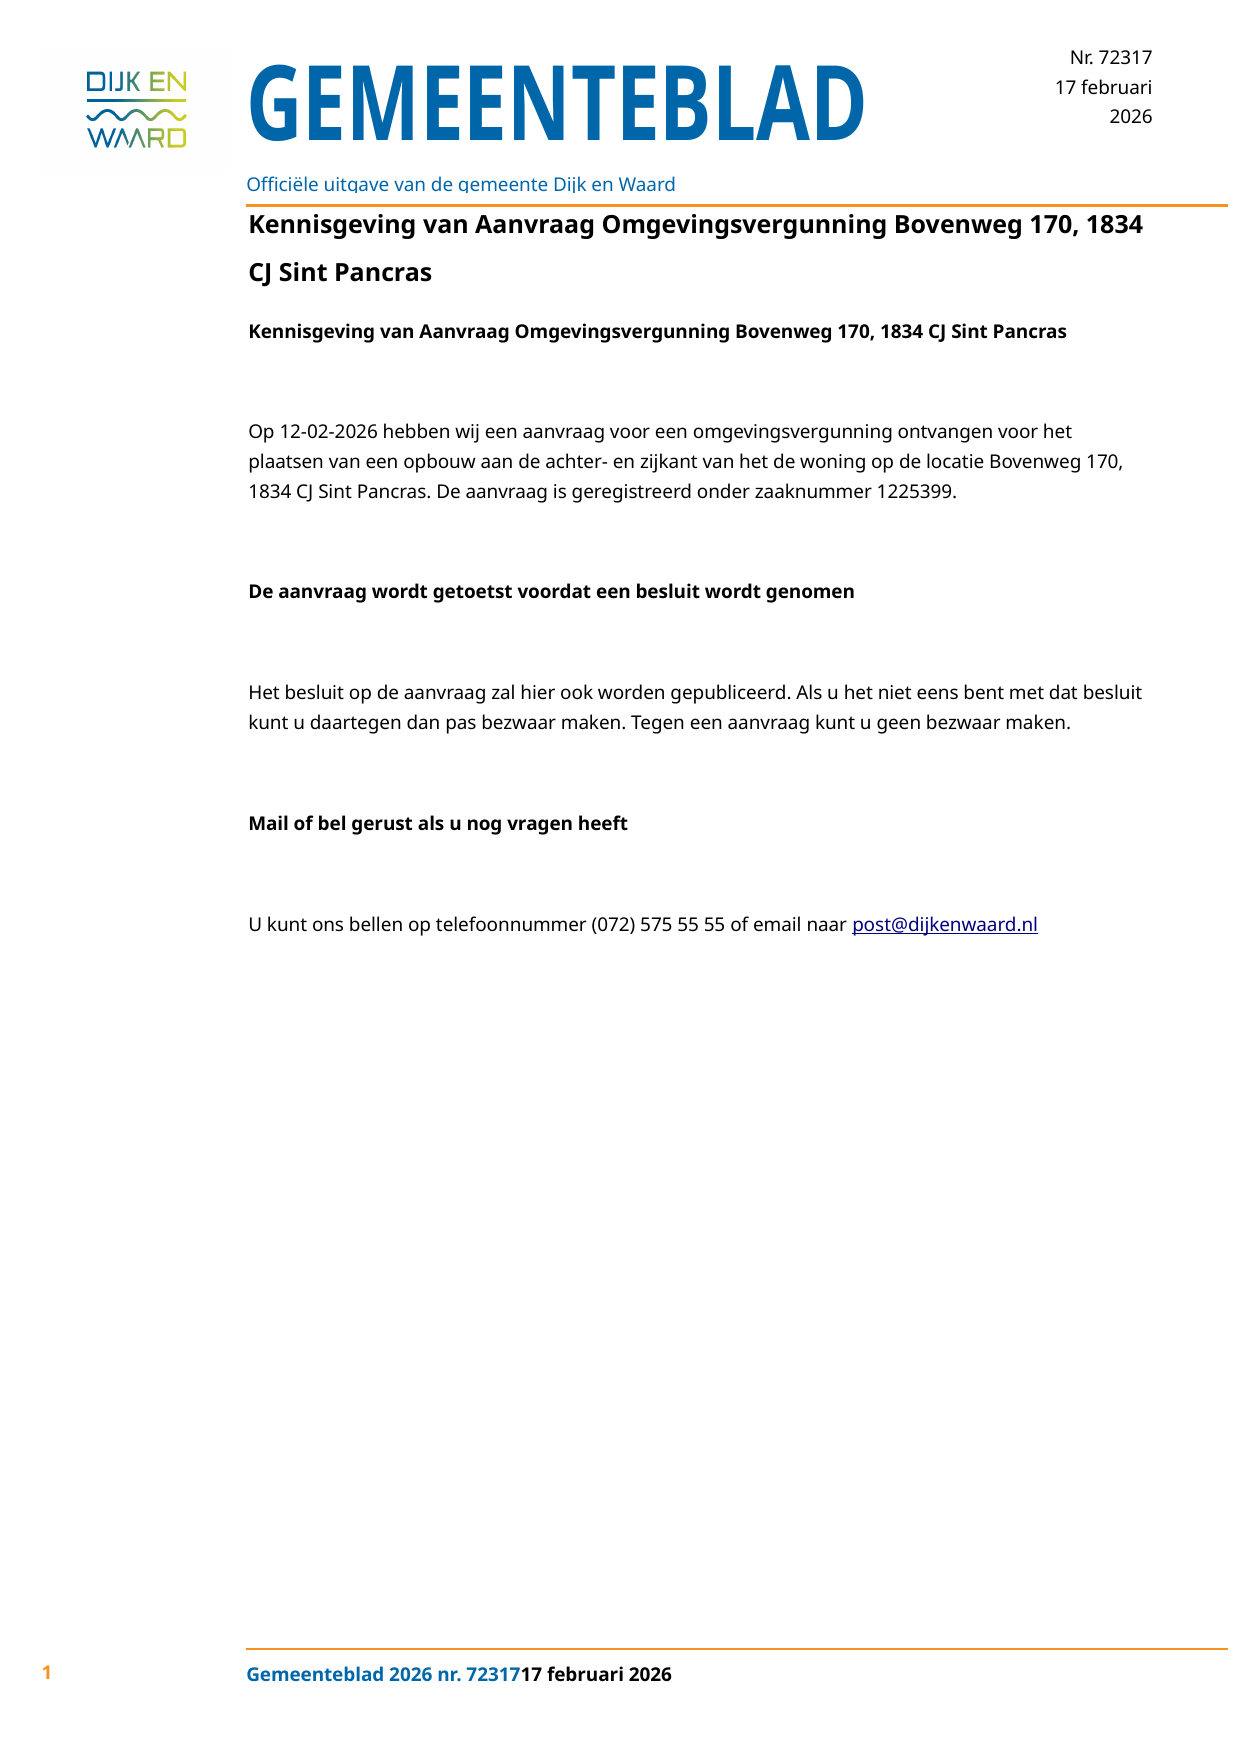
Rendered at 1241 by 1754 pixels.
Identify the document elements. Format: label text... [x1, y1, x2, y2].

text De aanvraag wordt getoetst voordat een besluit wordt genomen [248, 579, 1152, 604]
text U kunt ons bellen op telefoonnummer (072) 575 55 55 of email naar post@dijkenwaard.nl [248, 911, 1152, 937]
text Kennisgeving van Aanvraag Omgevingsvergunning Bovenweg 170, 1834 CJ Sint Pancras [248, 207, 1152, 288]
picture [41, 47, 231, 172]
text Mail of bel gerust als u nog vragen heeft [248, 810, 1152, 836]
text Kennisgeving van Aanvraag Omgevingsvergunning Bovenweg 170, 1834 CJ Sint Pancras [248, 318, 1152, 344]
text Het besluit op de aanvraag zal hier ook worden gepubliceerd. Als u het niet eens bent met dat besluit kunt u daartegen dan pas bezwaar maken. Tegen een aanvraag kunt u geen bezwaar maken. [248, 679, 1152, 735]
text Op 12-02-2026 hebben wij een aanvraag voor een omgevingsvergunning ontvangen voor het plaatsen van een opbouw aan de achter- en zijkant van het de woning op de locatie Bovenweg 170, 1834 CJ Sint Pancras. De aanvraag is geregistreerd onder zaaknummer 1225399. [248, 419, 1152, 504]
